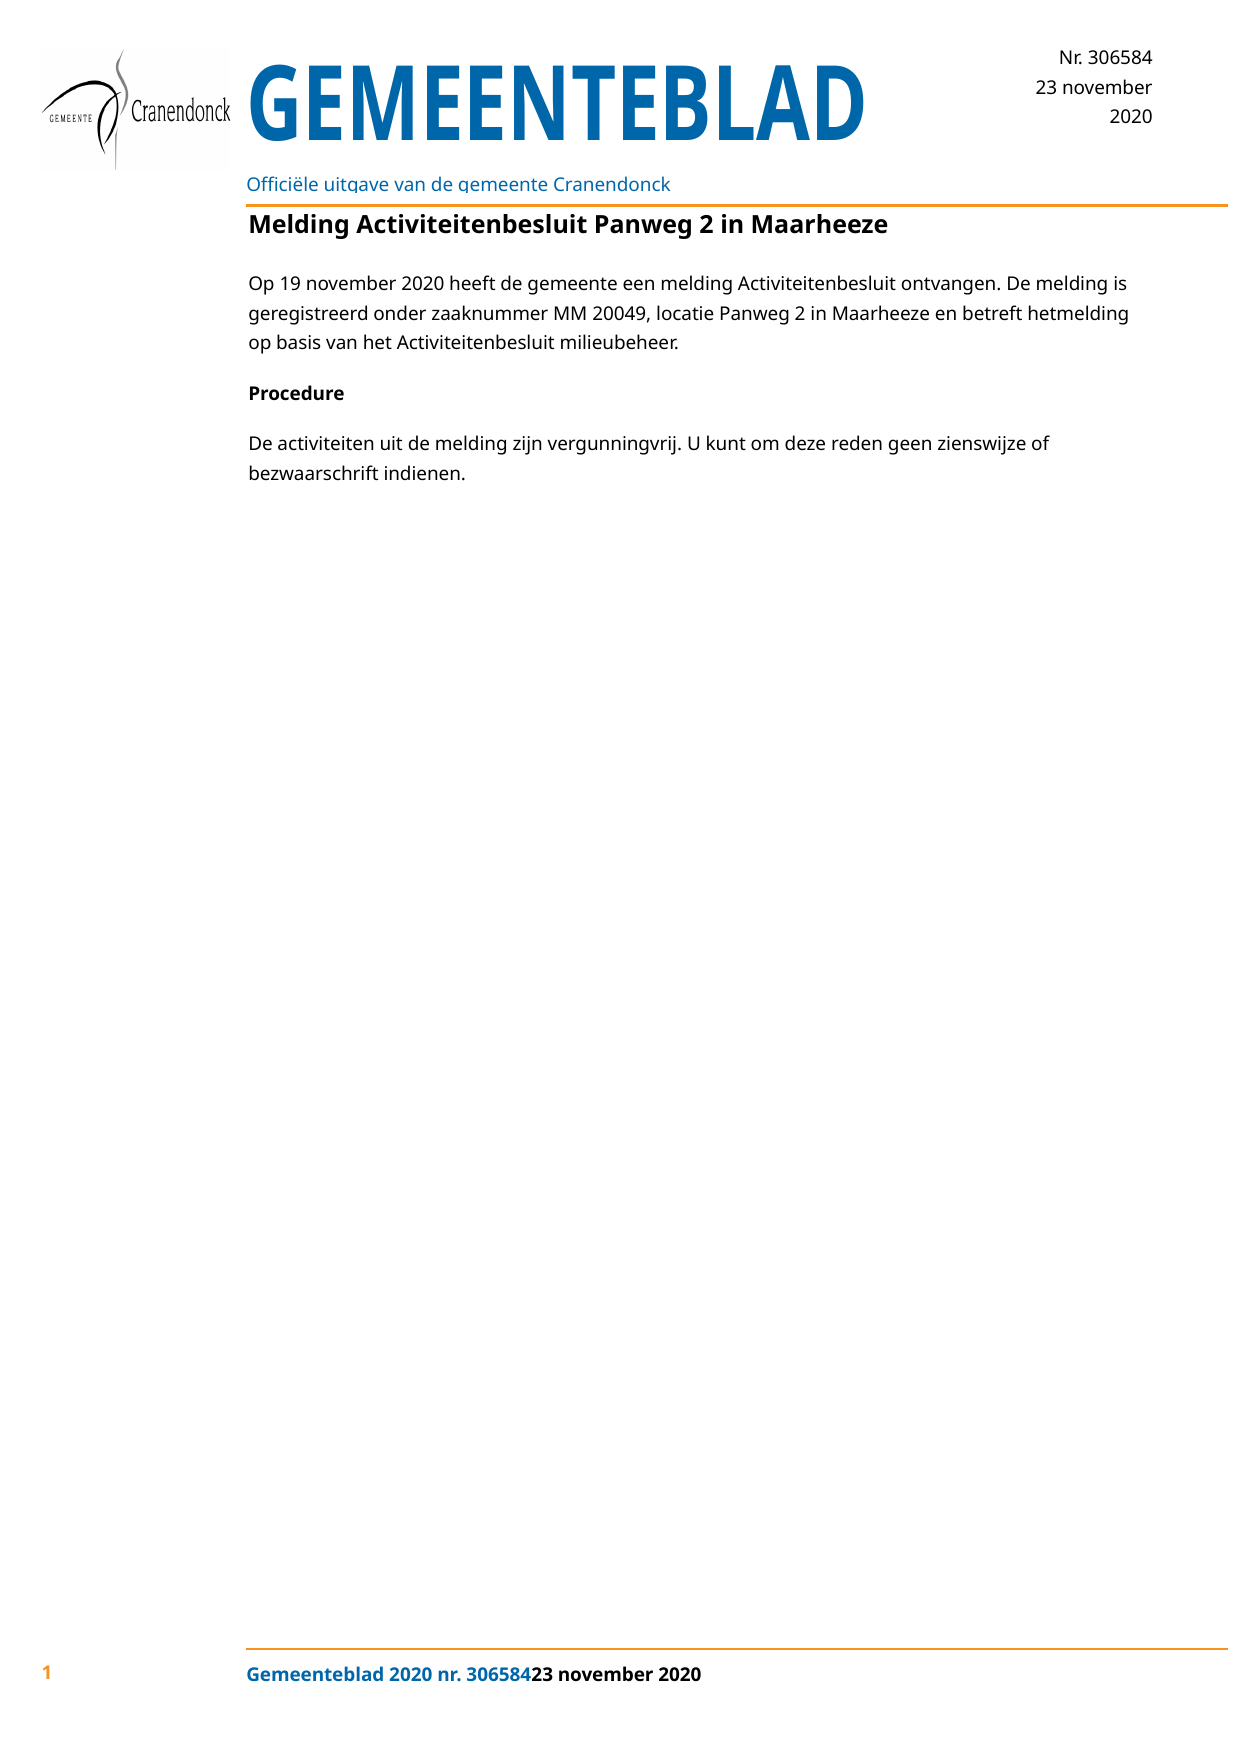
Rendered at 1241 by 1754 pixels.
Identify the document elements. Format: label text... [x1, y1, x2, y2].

text Melding Activiteitenbesluit Panweg 2 in Maarheeze [248, 207, 1152, 241]
text De activiteiten uit de melding zijn vergunningvrij. U kunt om deze reden geen zienswijze of bezwaarschrift indienen. [248, 430, 1152, 486]
picture [41, 47, 231, 172]
text Procedure [248, 380, 1152, 406]
text Op 19 november 2020 heeft de gemeente een melding Activiteitenbesluit ontvangen. De melding is geregistreerd onder zaaknummer MM 20049, locatie Panweg 2 in Maarheeze en betreft hetmelding op basis van het Activiteitenbesluit milieubeheer. [248, 270, 1152, 355]
